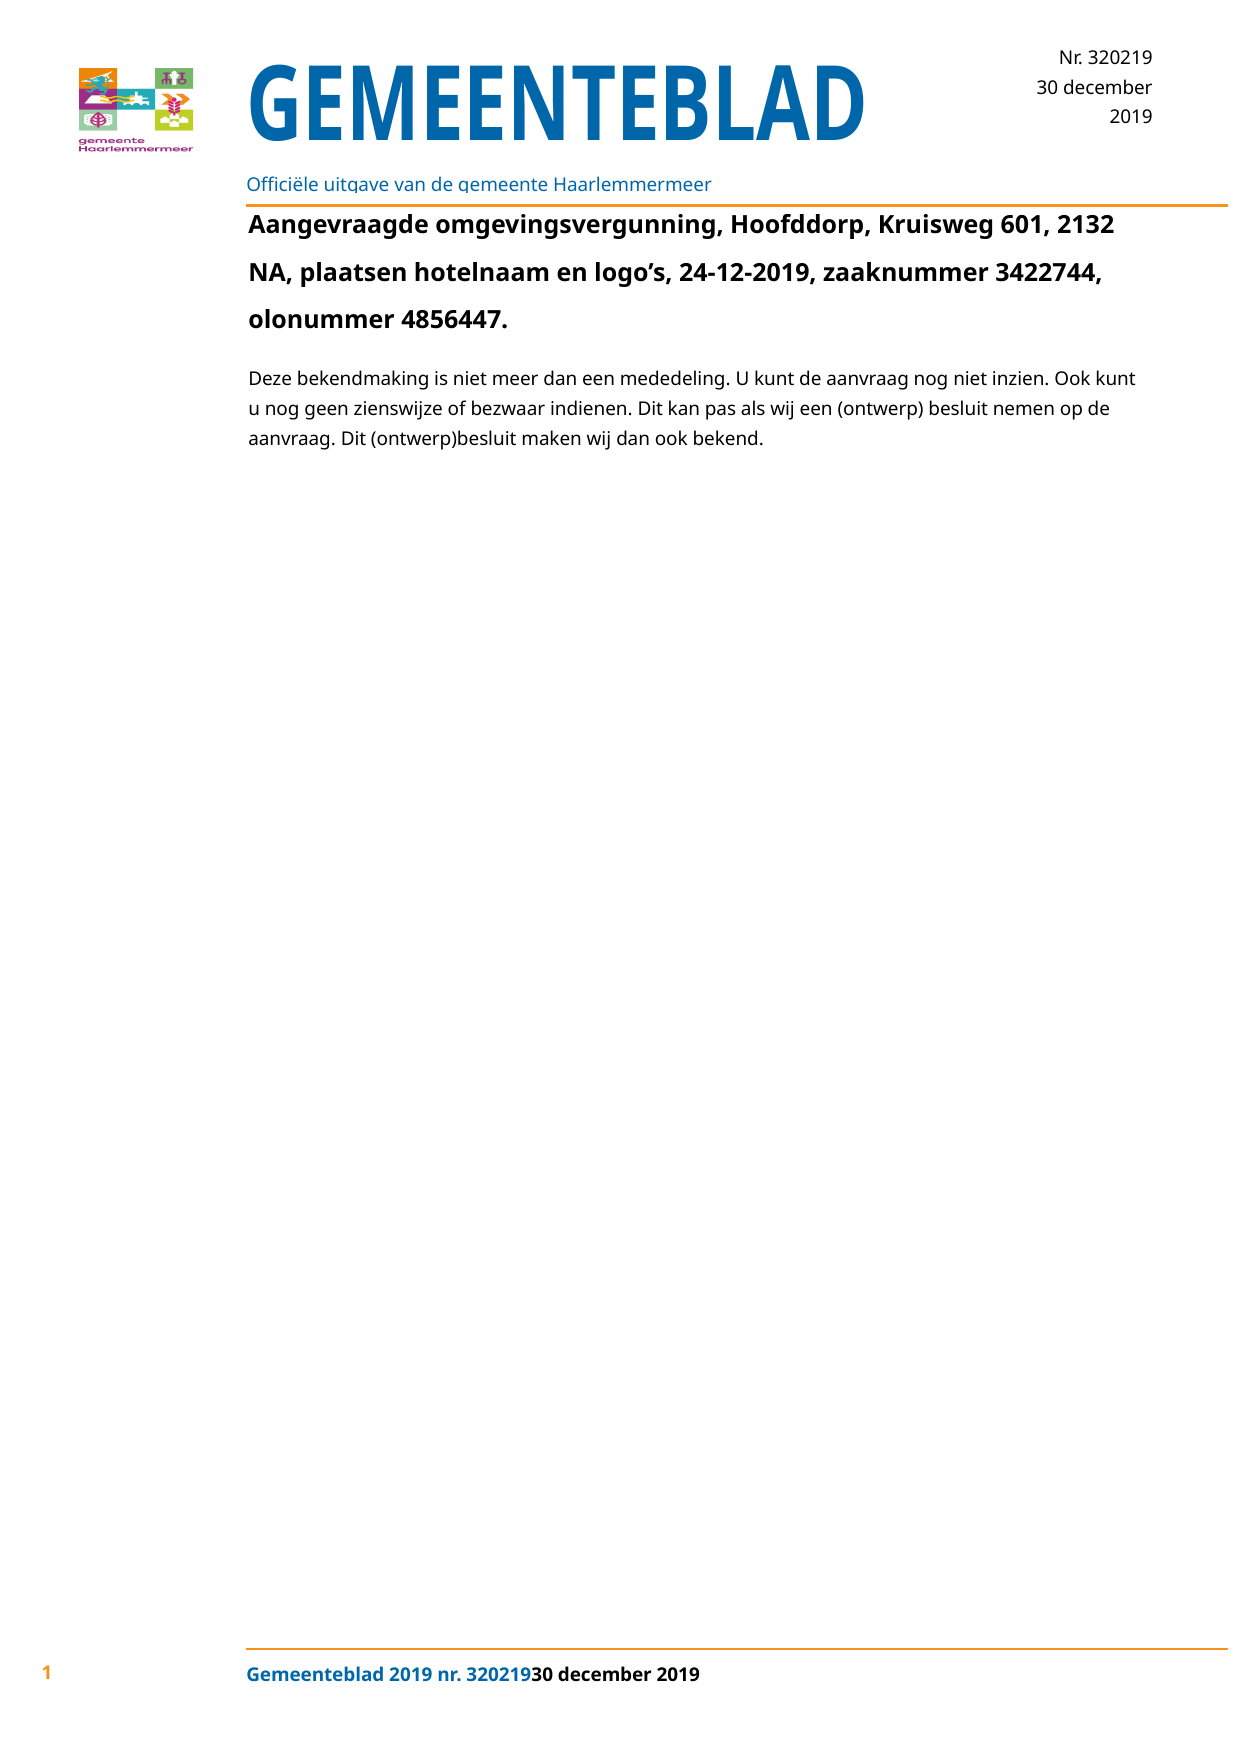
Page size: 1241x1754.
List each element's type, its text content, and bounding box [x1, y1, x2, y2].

text Deze bekendmaking is niet meer dan een mededeling. U kunt de aanvraag nog niet inzien. Ook kunt u nog geen zienswijze of bezwaar indienen. Dit kan pas als wij een (ontwerp) besluit nemen op de aanvraag. Dit (ontwerp)besluit maken wij dan ook bekend. [248, 366, 1152, 450]
picture [41, 47, 231, 172]
text Aangevraagde omgevingsvergunning, Hoofddorp, Kruisweg 601, 2132 NA, plaatsen hotelnaam en logo’s, 24-12-2019, zaaknummer 3422744, olonummer 4856447. [248, 207, 1152, 336]
